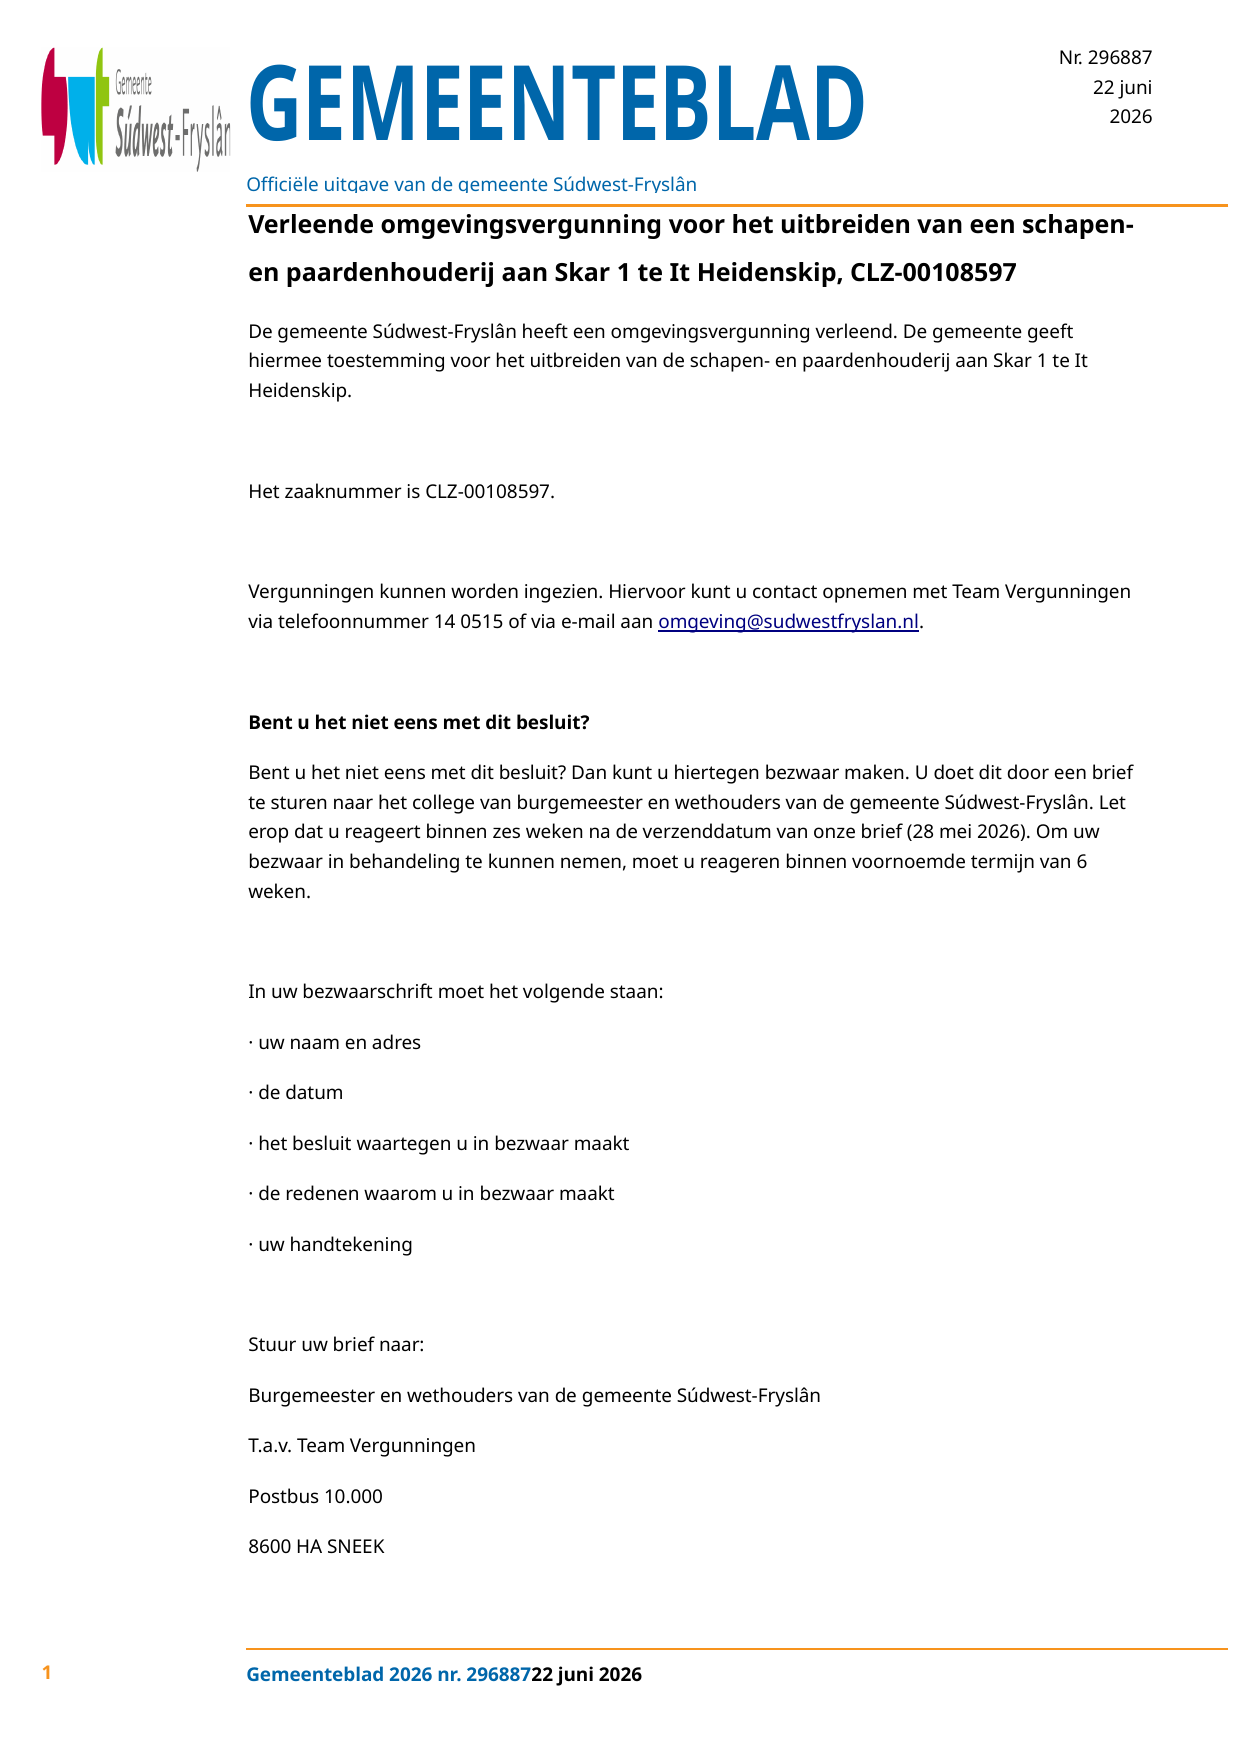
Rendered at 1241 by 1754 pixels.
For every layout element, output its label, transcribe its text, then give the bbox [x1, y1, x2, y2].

text · de datum [248, 1079, 1152, 1105]
picture [41, 47, 231, 172]
text Bent u het niet eens met dit besluit? Dan kunt u hiertegen bezwaar maken. U doet dit door een brief te sturen naar het college van burgemeester en wethouders van de gemeente Súdwest-Fryslân. Let erop dat u reageert binnen zes weken na de verzenddatum van onze brief (28 mei 2026). Om uw bezwaar in behandeling te kunnen nemen, moet u reageren binnen voornoemde termijn van 6 weken. [248, 759, 1152, 904]
text 8600 HA SNEEK [248, 1533, 1152, 1559]
text Vergunningen kunnen worden ingezien. Hiervoor kunt u contact opnemen met Team Vergunningen via telefoonnummer 14 0515 of via e-mail aan omgeving@sudwestfryslan.nl. [248, 579, 1152, 634]
text · het besluit waartegen u in bezwaar maakt [248, 1130, 1152, 1156]
text Verleende omgevingsvergunning voor het uitbreiden van een schapen- en paardenhouderij aan Skar 1 te It Heidenskip, CLZ-00108597 [248, 207, 1152, 288]
text In uw bezwaarschrift moet het volgende staan: [248, 979, 1152, 1004]
text · de redenen waarom u in bezwaar maakt [248, 1180, 1152, 1206]
text · uw naam en adres [248, 1029, 1152, 1055]
text T.a.v. Team Vergunningen [248, 1432, 1152, 1458]
text Stuur uw brief naar: [248, 1332, 1152, 1357]
text Burgemeester en wethouders van de gemeente Súdwest-Fryslân [248, 1382, 1152, 1408]
text Het zaaknummer is CLZ-00108597. [248, 478, 1152, 504]
text De gemeente Súdwest-Fryslân heeft een omgevingsvergunning verleend. De gemeente geeft hiermee toestemming voor het uitbreiden van de schapen- en paardenhouderij aan Skar 1 te It Heidenskip. [248, 318, 1152, 403]
text Postbus 10.000 [248, 1483, 1152, 1509]
text · uw handtekening [248, 1231, 1152, 1257]
text Bent u het niet eens met dit besluit? [248, 709, 1152, 735]
